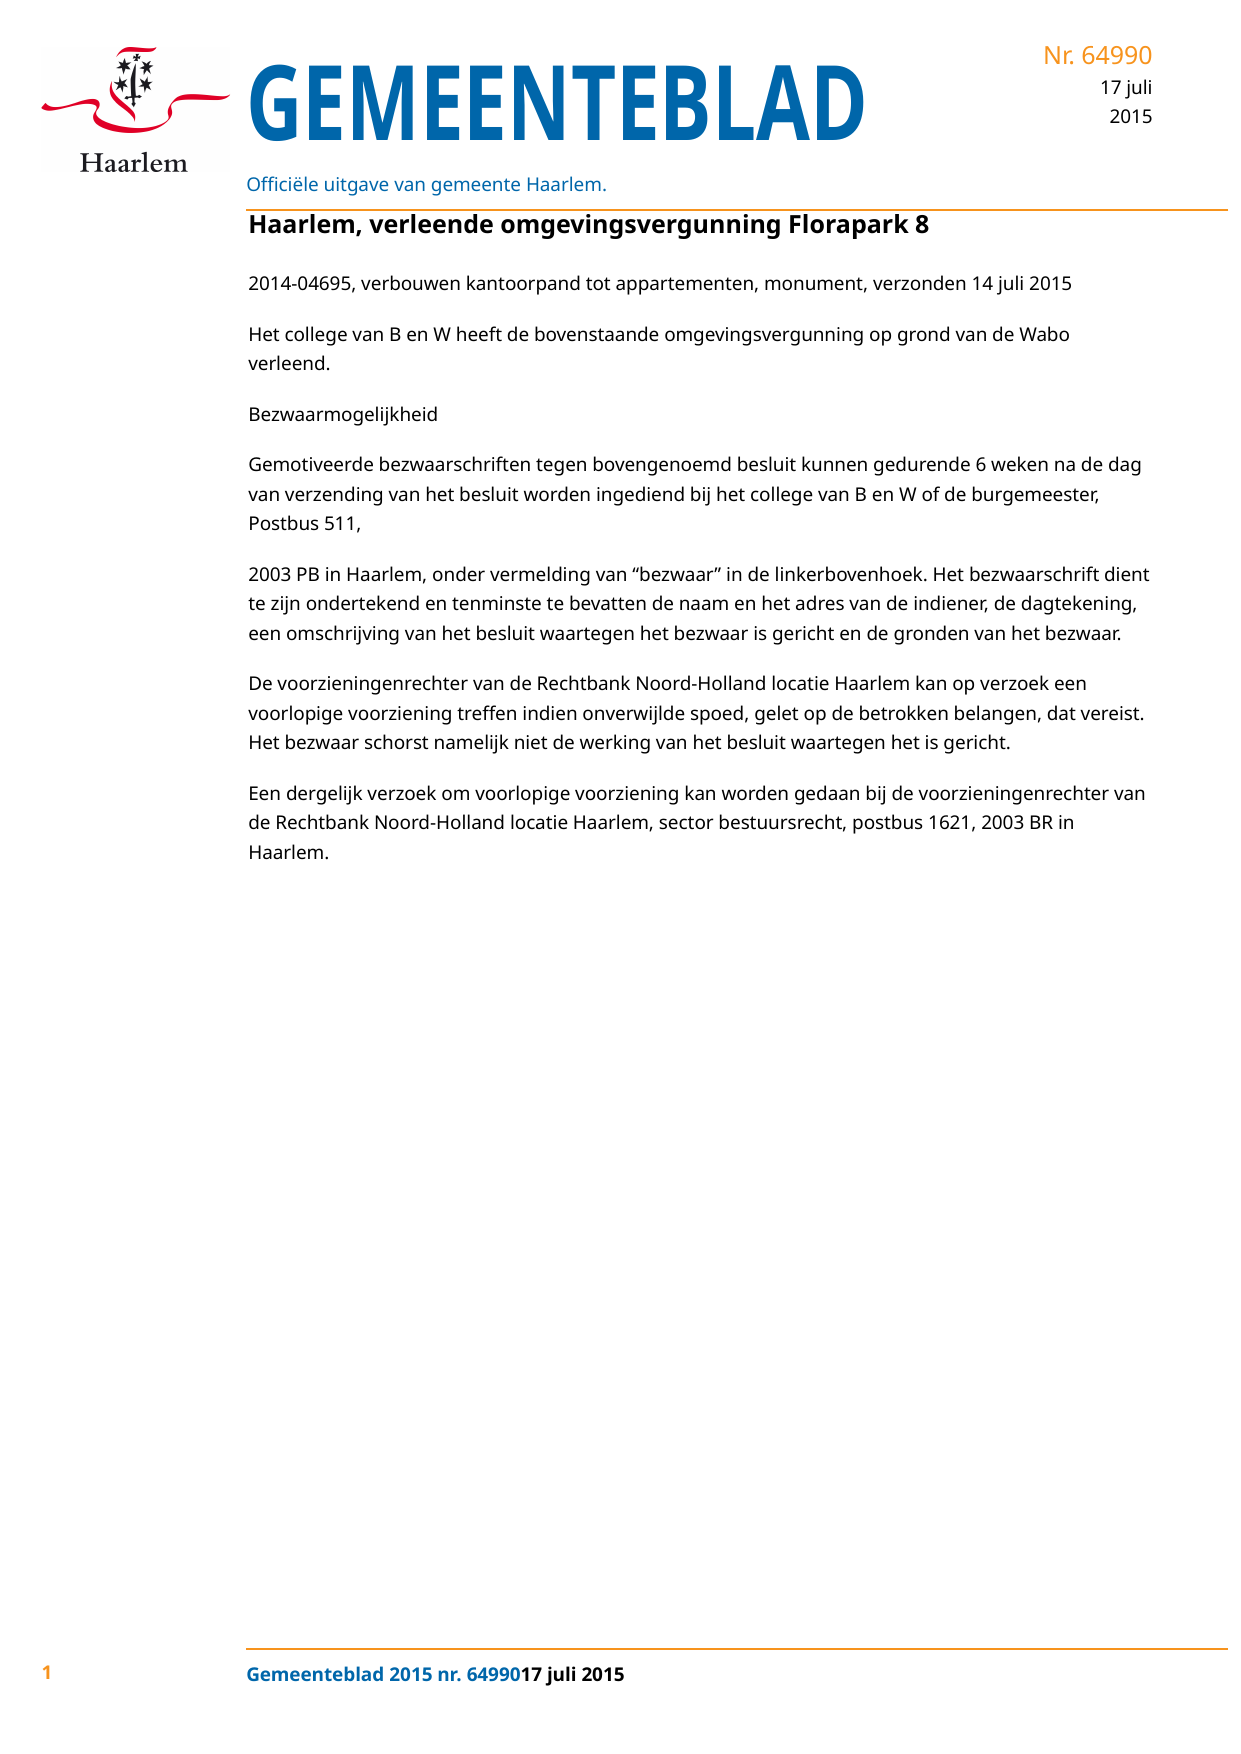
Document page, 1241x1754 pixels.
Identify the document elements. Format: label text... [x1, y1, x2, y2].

text Gemotiveerde bezwaarschriften tegen bovengenoemd besluit kunnen gedurende 6 weken na de dag van verzending van het besluit worden ingediend bij het college van B en W of de burgemeester, Postbus 511, [248, 451, 1152, 536]
text 2003 PB in Haarlem, onder vermelding van “bezwaar” in de linkerbovenhoek. Het bezwaarschrift dient te zijn ondertekend en tenminste te bevatten de naam en het adres van de indiener, de dagtekening, een omschrijving van het besluit waartegen het bezwaar is gericht en de gronden van het bezwaar. [248, 561, 1152, 646]
text Haarlem, verleende omgevingsvergunning Florapark 8 [248, 211, 1152, 241]
picture [41, 47, 231, 172]
text 2014-04695, verbouwen kantoorpand tot appartementen, monument, verzonden 14 juli 2015 [248, 270, 1152, 296]
text Het college van B en W heeft de bovenstaande omgevingsvergunning op grond van de Wabo verleend. [248, 321, 1152, 376]
text De voorzieningenrechter van de Rechtbank Noord-Holland locatie Haarlem kan op verzoek een voorlopige voorziening treffen indien onverwijlde spoed, gelet op de betrokken belangen, dat vereist. Het bezwaar schorst namelijk niet de werking van het besluit waartegen het is gericht. [248, 670, 1152, 755]
text Een dergelijk verzoek om voorlopige voorziening kan worden gedaan bij de voorzieningenrechter van de Rechtbank Noord-Holland locatie Haarlem, sector bestuursrecht, postbus 1621, 2003 BR in Haarlem. [248, 780, 1152, 865]
text Bezwaarmogelijkheid [248, 401, 1152, 426]
